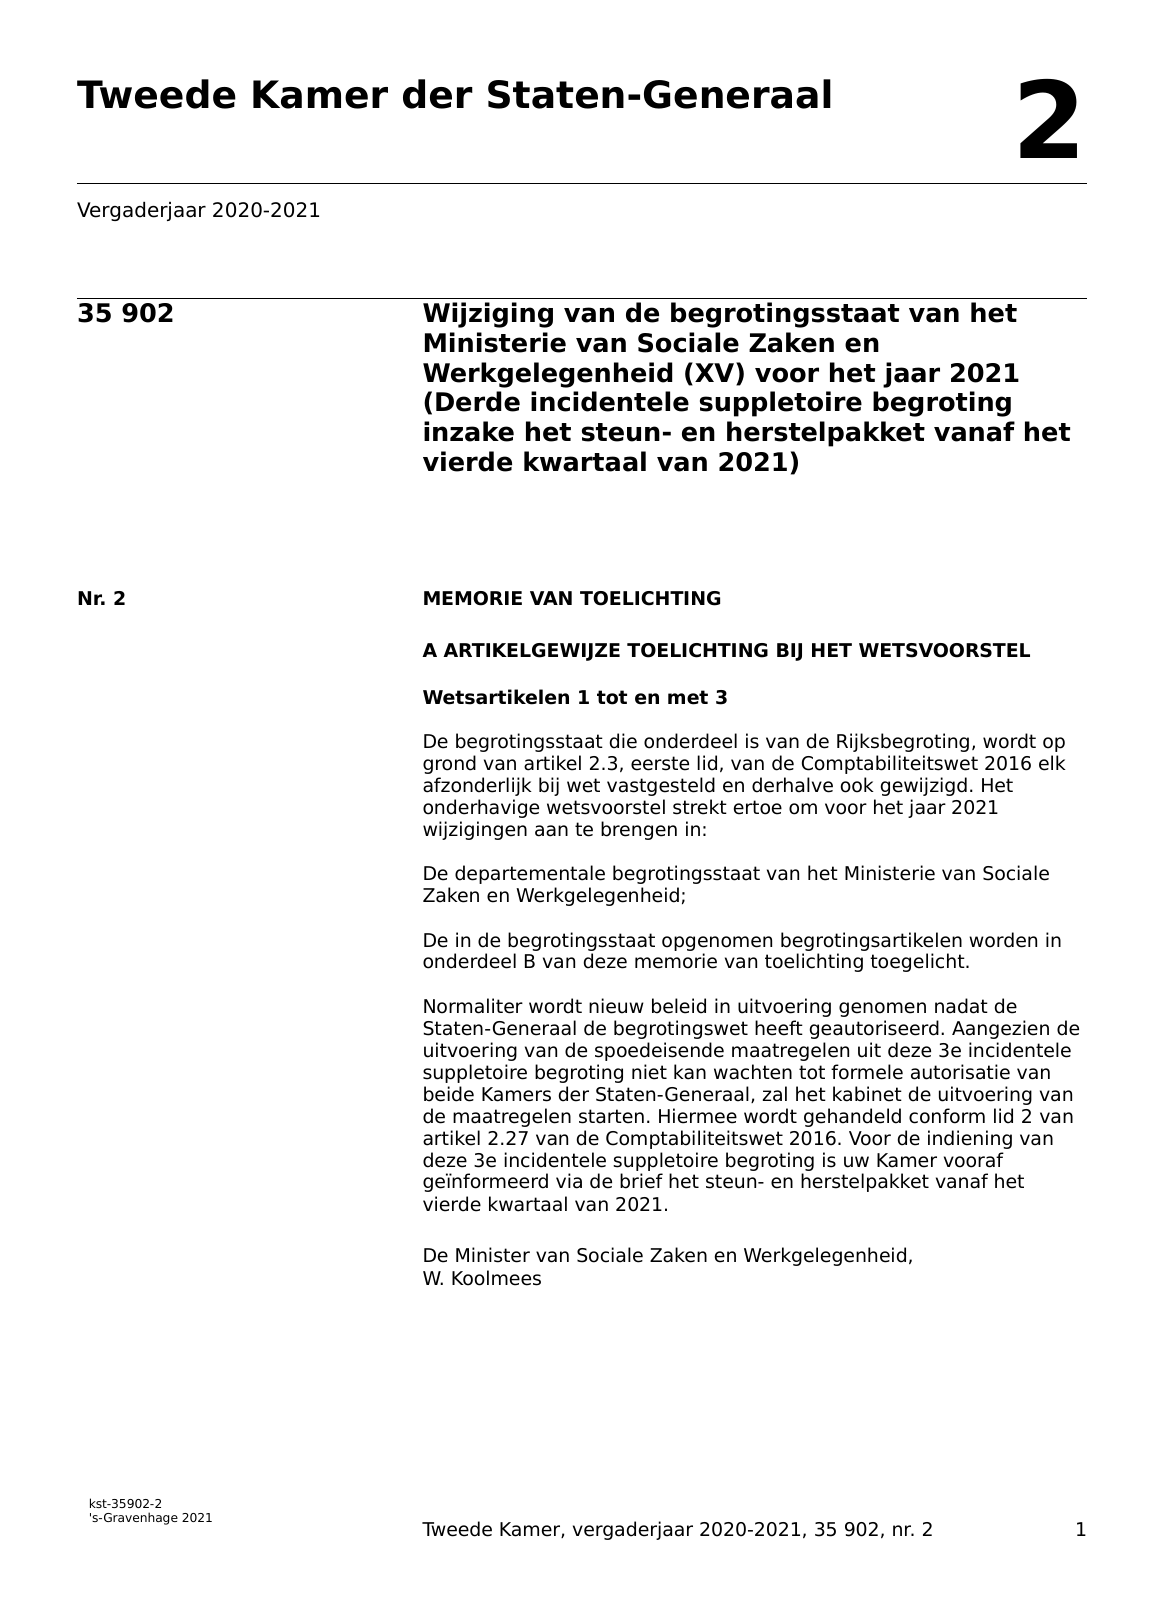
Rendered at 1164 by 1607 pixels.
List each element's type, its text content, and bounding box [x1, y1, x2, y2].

subtitle Nr. 2 MEMORIE VAN TOELICHTING [77, 588, 1087, 610]
subtitle A ARTIKELGEWIJZE TOELICHTING BIJ HET WETSVOORSTEL [422, 640, 1087, 662]
text kst-35902-2 [88, 1497, 323, 1511]
text Normaliter wordt nieuw beleid in uitvoering genomen nadat de Staten-Generaal de begrotingswet heeft geautoriseerd. Aangezien de uitvoering van de spoedeisende maatregelen uit deze 3e incidentele suppletoire begroting niet kan wachten tot formele autorisatie van beide Kamers der Staten-Generaal, zal het kabinet de uitvoering van de maatregelen starten. Hiermee wordt gehandeld conform lid 2 van artikel 2.27 van de Comptabiliteitswet 2016. Voor de indiening van deze 3e incidentele suppletoire begroting is uw Kamer vooraf geïnformeerd via de brief het steun- en herstelpakket vanaf het vierde kwartaal van 2021. [422, 996, 1087, 1215]
text De Minister van Sociale Zaken en Werkgelegenheid, W. Koolmees [422, 1245, 1087, 1289]
text 's-Gravenhage 2021 [88, 1511, 323, 1525]
text De departementale begrotingsstaat van het Ministerie van Sociale Zaken en Werkgelegenheid; [422, 863, 1087, 907]
text De in de begrotingsstaat opgenomen begrotingsartikelen worden in onderdeel B van deze memorie van toelichting toegelicht. [422, 929, 1087, 973]
table_cell Vergaderjaar 2020-2021 [77, 184, 1087, 298]
text De begrotingsstaat die onderdeel is van de Rijksbegroting, wordt op grond van artikel 2.3, eerste lid, van de Comptabiliteitswet 2016 elk afzonderlijk bij wet vastgesteld en derhalve ook gewijzigd. Het onderhavige wetsvoorstel strekt ertoe om voor het jaar 2021 wijzigingen aan te brengen in: [422, 731, 1087, 841]
subtitle 35 902 Wijziging van de begrotingsstaat van het Ministerie van Sociale Zaken en Werkgelegenheid (XV) voor het jaar 2021 (Derde incidentele suppletoire begroting inzake het steun- en herstelpakket vanaf het vierde kwartaal van 2021) [77, 299, 1087, 477]
subtitle Wetsartikelen 1 tot en met 3 [422, 687, 1087, 709]
table_header Tweede Kamer der Staten-Generaal [77, 59, 886, 183]
table_header 2 [886, 59, 1087, 183]
